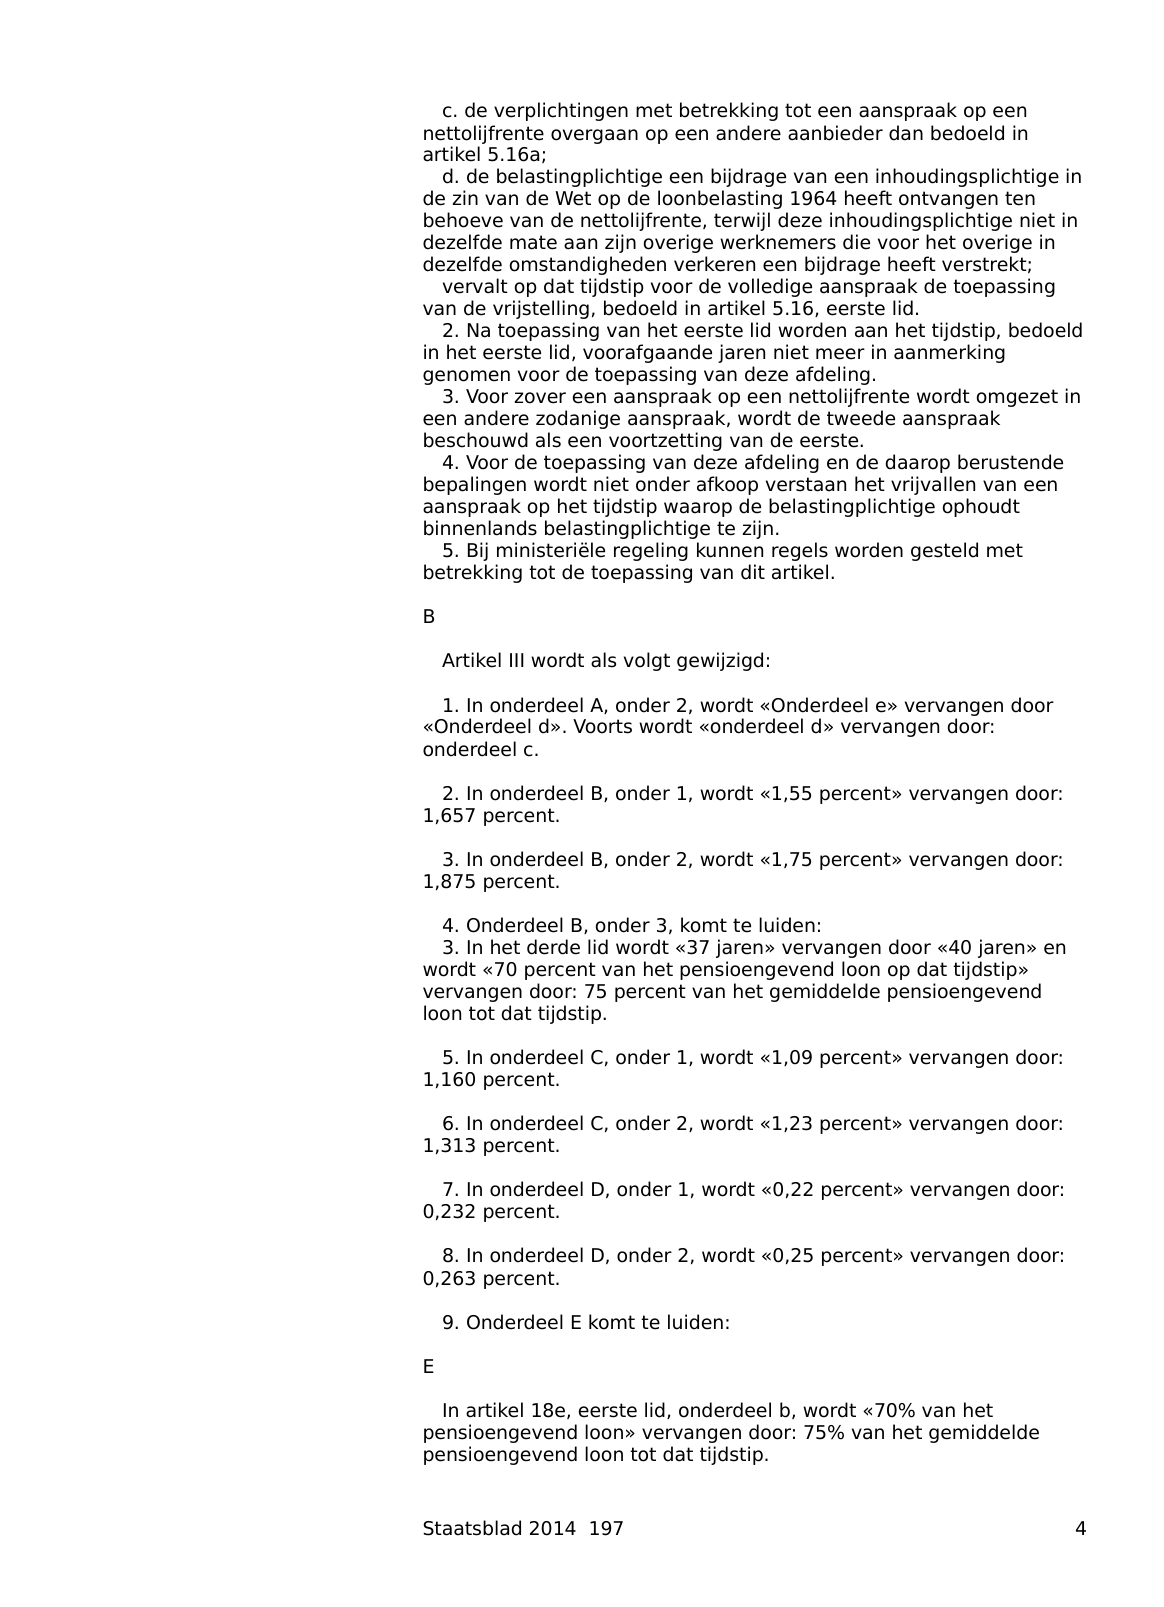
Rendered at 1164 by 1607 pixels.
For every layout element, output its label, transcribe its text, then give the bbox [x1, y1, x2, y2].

text In artikel 18e, eerste lid, onderdeel b, wordt «70% van het pensioengevend loon» vervangen door: 75% van het gemiddelde pensioengevend loon tot dat tijdstip. [422, 1400, 1087, 1466]
text 3. In onderdeel B, onder 2, wordt «1,75 percent» vervangen door: 1,875 percent. [422, 849, 1087, 893]
text E [422, 1356, 1087, 1378]
text 2. In onderdeel B, onder 1, wordt «1,55 percent» vervangen door: 1,657 percent. [422, 783, 1087, 827]
text 3. Voor zover een aanspraak op een nettolijfrente wordt omgezet in een andere zodanige aanspraak, wordt de tweede aanspraak beschouwd als een voortzetting van de eerste. [422, 386, 1087, 452]
text 7. In onderdeel D, onder 1, wordt «0,22 percent» vervangen door: 0,232 percent. [422, 1179, 1087, 1223]
text 5. In onderdeel C, onder 1, wordt «1,09 percent» vervangen door: 1,160 percent. [422, 1047, 1087, 1091]
text 1. In onderdeel A, onder 2, wordt «Onderdeel e» vervangen door «Onderdeel d». Voorts wordt «onderdeel d» vervangen door: onderdeel c. [422, 694, 1087, 760]
text 2. Na toepassing van het eerste lid worden aan het tijdstip, bedoeld in het eerste lid, voorafgaande jaren niet meer in aanmerking genomen voor de toepassing van deze afdeling. [422, 320, 1087, 386]
text 6. In onderdeel C, onder 2, wordt «1,23 percent» vervangen door: 1,313 percent. [422, 1113, 1087, 1157]
text Artikel III wordt als volgt gewijzigd: [422, 650, 1087, 672]
text 9. Onderdeel E komt te luiden: [422, 1312, 1087, 1333]
text c. de verplichtingen met betrekking tot een aanspraak op een nettolijfrente overgaan op een andere aanbieder dan bedoeld in artikel 5.16a; [422, 100, 1087, 166]
text 8. In onderdeel D, onder 2, wordt «0,25 percent» vervangen door: 0,263 percent. [422, 1245, 1087, 1289]
text d. de belastingplichtige een bijdrage van een inhoudingsplichtige in de zin van de Wet op de loonbelasting 1964 heeft ontvangen ten behoeve van de nettolijfrente, terwijl deze inhoudingsplichtige niet in dezelfde mate aan zijn overige werknemers die voor het overige in dezelfde omstandigheden verkeren een bijdrage heeft verstrekt; [422, 166, 1087, 276]
text 3. In het derde lid wordt «37 jaren» vervangen door «40 jaren» en wordt «70 percent van het pensioengevend loon op dat tijdstip» vervangen door: 75 percent van het gemiddelde pensioengevend loon tot dat tijdstip. [422, 937, 1087, 1025]
text 5. Bij ministeriële regeling kunnen regels worden gesteld met betrekking tot de toepassing van dit artikel. [422, 540, 1087, 584]
text 4. Onderdeel B, onder 3, komt te luiden: [422, 915, 1087, 937]
text vervalt op dat tijdstip voor de volledige aanspraak de toepassing van de vrijstelling, bedoeld in artikel 5.16, eerste lid. [422, 276, 1087, 320]
text B [422, 606, 1087, 628]
text 4. Voor de toepassing van deze afdeling en de daarop berustende bepalingen wordt niet onder afkoop verstaan het vrijvallen van een aanspraak op het tijdstip waarop de belastingplichtige ophoudt binnenlands belastingplichtige te zijn. [422, 452, 1087, 540]
